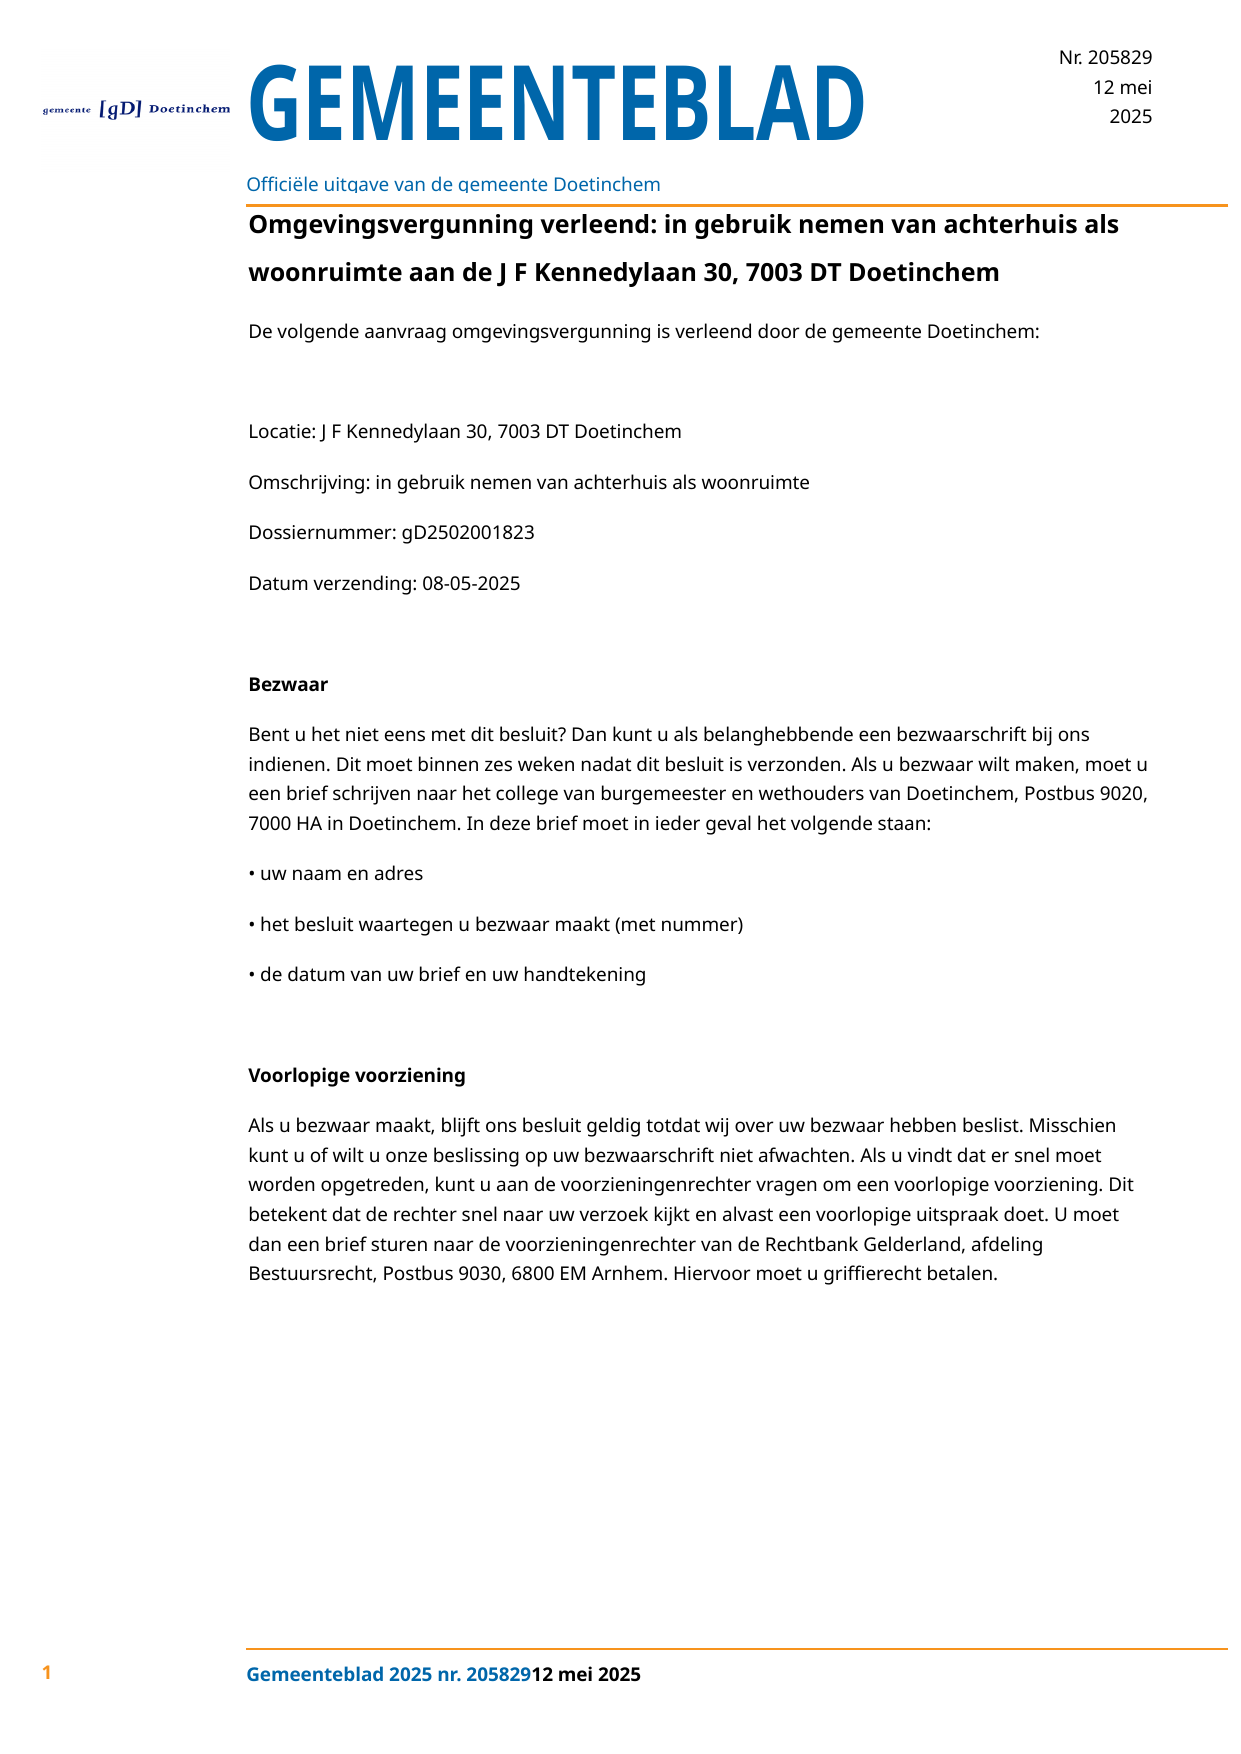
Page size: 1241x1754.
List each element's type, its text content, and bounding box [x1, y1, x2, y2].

text Omschrijving: in gebruik nemen van achterhuis als woonruimte [248, 469, 1152, 495]
picture [41, 47, 231, 172]
text Locatie: J F Kennedylaan 30, 7003 DT Doetinchem [248, 419, 1152, 444]
text Datum verzending: 08-05-2025 [248, 570, 1152, 596]
text Omgevingsvergunning verleend: in gebruik nemen van achterhuis als woonruimte aan de J F Kennedylaan 30, 7003 DT Doetinchem [248, 207, 1152, 288]
text Dossiernummer: gD2502001823 [248, 519, 1152, 545]
text De volgende aanvraag omgevingsvergunning is verleend door de gemeente Doetinchem: [248, 318, 1152, 344]
text • de datum van uw brief en uw handtekening [248, 961, 1152, 987]
text • uw naam en adres [248, 860, 1152, 886]
text Als u bezwaar maakt, blijft ons besluit geldig totdat wij over uw bezwaar hebben beslist. Misschien kunt u of wilt u onze beslissing op uw bezwaarschrift niet afwachten. Als u vindt dat er snel moet worden opgetreden, kunt u aan de voorzieningenrechter vragen om een voorlopige voorziening. Dit betekent dat de rechter snel naar uw verzoek kijkt en alvast een voorlopige uitspraak doet. U moet dan een brief sturen naar de voorzieningenrechter van de Rechtbank Gelderland, afdeling Bestuursrecht, Postbus 9030, 6800 EM Arnhem. Hiervoor moet u griffierecht betalen. [248, 1112, 1152, 1286]
text • het besluit waartegen u bezwaar maakt (met nummer) [248, 911, 1152, 937]
text Bezwaar [248, 671, 1152, 697]
text Bent u het niet eens met dit besluit? Dan kunt u als belanghebbende een bezwaarschrift bij ons indienen. Dit moet binnen zes weken nadat dit besluit is verzonden. Als u bezwaar wilt maken, moet u een brief schrijven naar het college van burgemeester en wethouders van Doetinchem, Postbus 9020, 7000 HA in Doetinchem. In deze brief moet in ieder geval het volgende staan: [248, 721, 1152, 836]
text Voorlopige voorziening [248, 1062, 1152, 1088]
